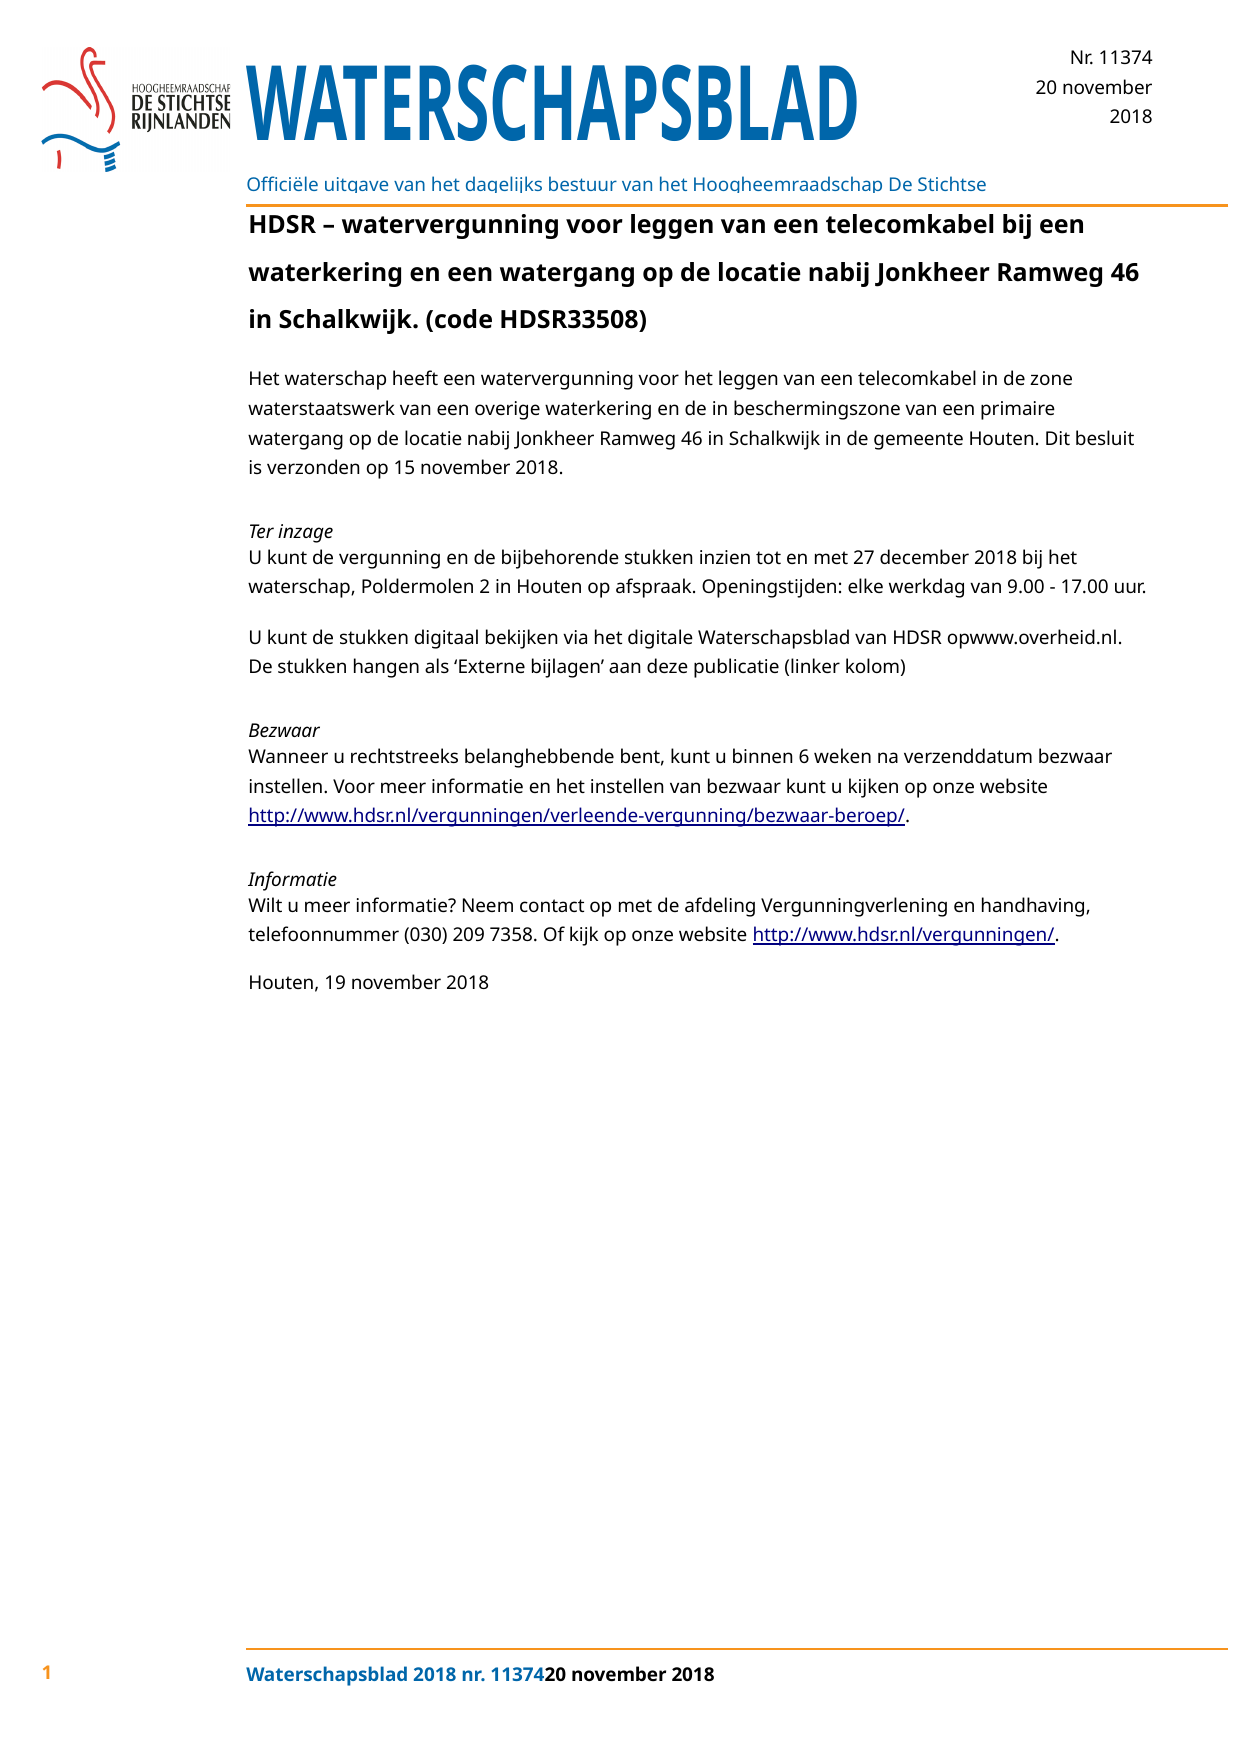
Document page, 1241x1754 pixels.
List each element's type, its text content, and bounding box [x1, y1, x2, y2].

text HDSR – watervergunning voor leggen van een telecomkabel bij een waterkering en een watergang op de locatie nabij Jonkheer Ramweg 46 in Schalkwijk. (code HDSR33508) [248, 207, 1152, 336]
text Wanneer u rechtstreeks belanghebbende bent, kunt u binnen 6 weken na verzenddatum bezwaar instellen. Voor meer informatie en het instellen van bezwaar kunt u kijken op onze website http://www.hdsr.nl/vergunningen/verleende-vergunning/bezwaar-beroep/. [248, 743, 1152, 828]
text Wilt u meer informatie? Neem contact op met de afdeling Vergunningverlening en handhaving, telefoonnummer (030) 209 7358. Of kijk op onze website http://www.hdsr.nl/vergunningen/. [248, 892, 1152, 947]
text U kunt de stukken digitaal bekijken via het digitale Waterschapsblad van HDSR opwww.overheid.nl. De stukken hangen als ‘Externe bijlagen’ aan deze publicatie (linker kolom) [248, 624, 1152, 679]
text U kunt de vergunning en de bijbehorende stukken inzien tot en met 27 december 2018 bij het waterschap, Poldermolen 2 in Houten op afspraak. Openingstijden: elke werkdag van 9.00 - 17.00 uur. [248, 544, 1152, 599]
text Het waterschap heeft een watervergunning voor het leggen van een telecomkabel in de zone waterstaatswerk van een overige waterkering en de in beschermingszone van een primaire watergang op de locatie nabij Jonkheer Ramweg 46 in Schalkwijk in de gemeente Houten. Dit besluit is verzonden op 15 november 2018. [248, 366, 1152, 480]
text Informatie [248, 866, 1152, 892]
picture [41, 47, 231, 172]
text Bezwaar [248, 717, 1152, 743]
text Houten, 19 november 2018 [248, 969, 1152, 995]
text Ter inzage [248, 518, 1152, 544]
